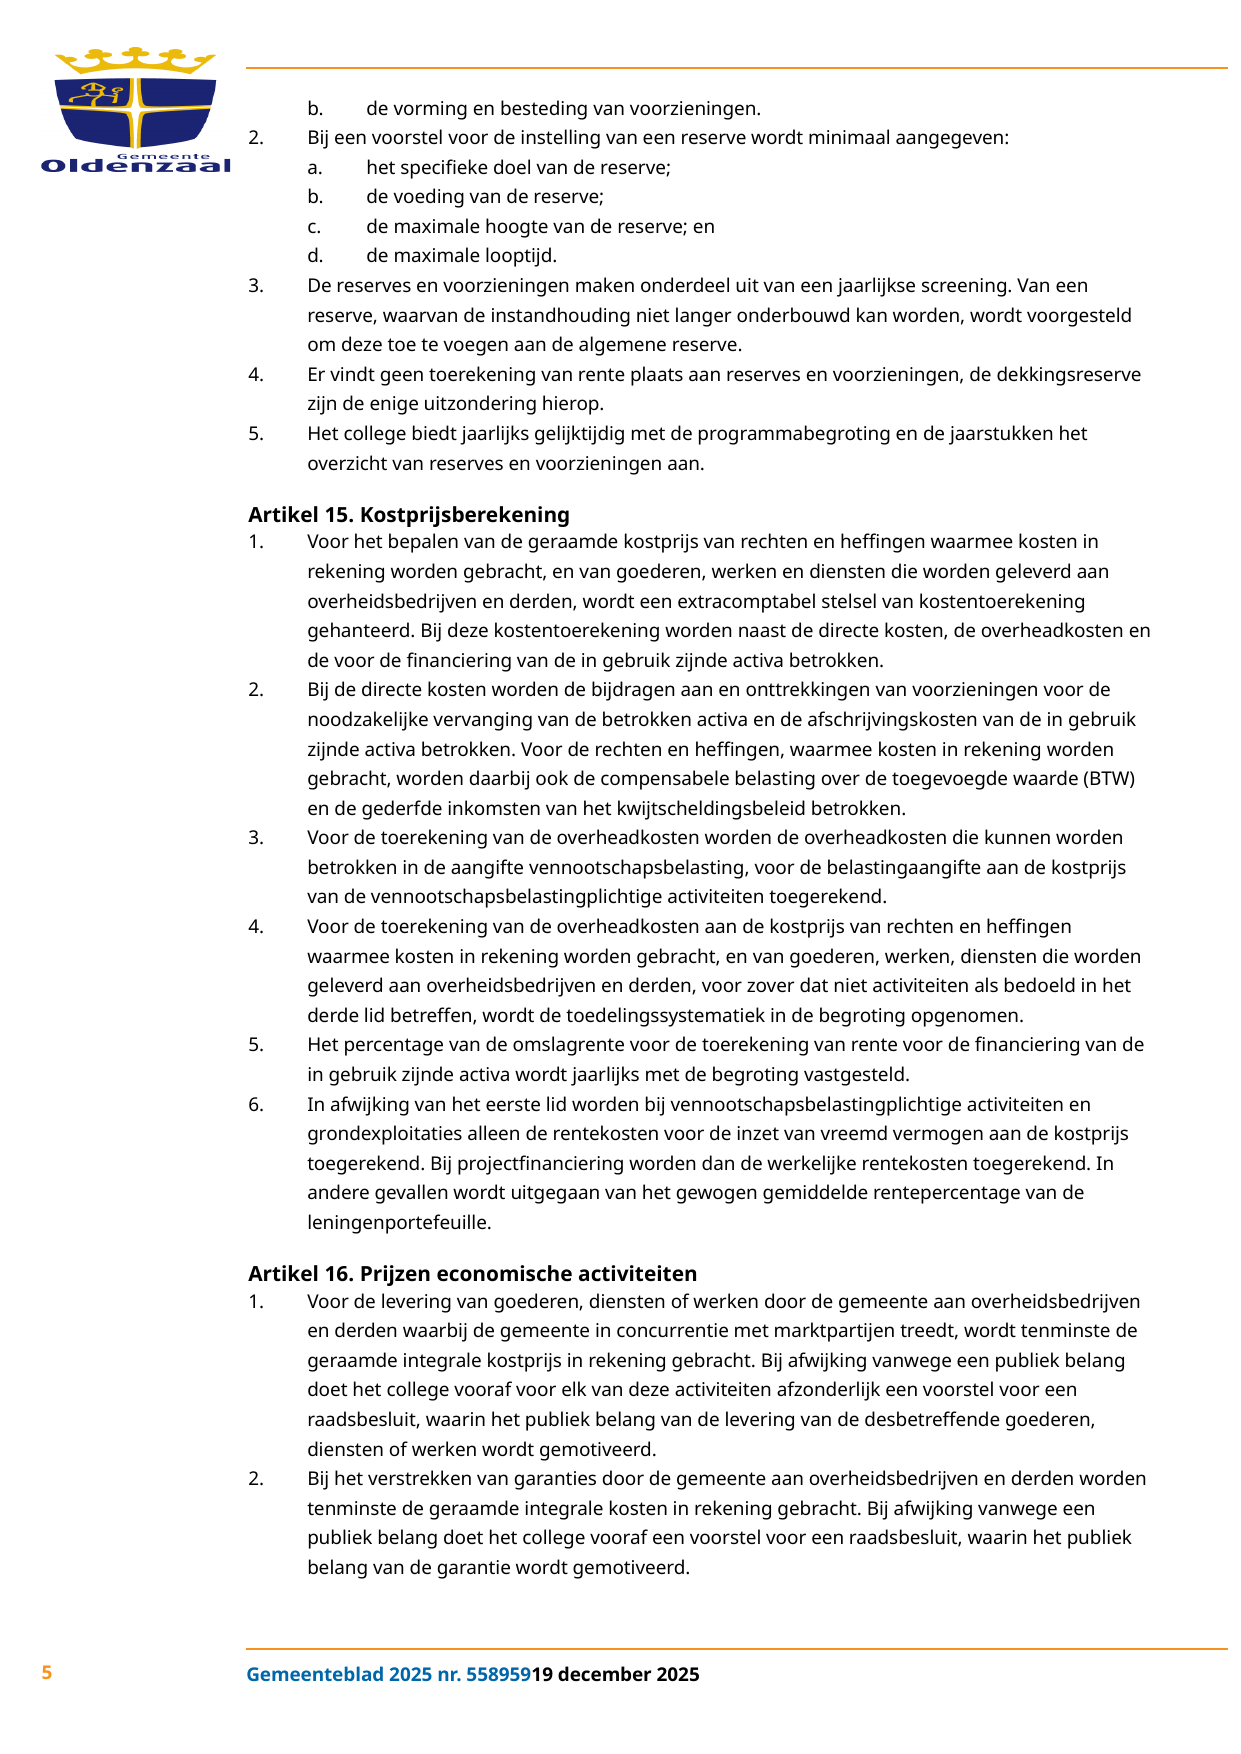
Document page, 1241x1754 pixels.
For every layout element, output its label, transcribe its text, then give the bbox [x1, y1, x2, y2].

list de maximale looptijd. [307, 243, 1152, 268]
list de voeding van de reserve; [307, 183, 1152, 209]
text Artikel 15. Kostprijsberekening [248, 500, 1152, 529]
text Artikel 16. Prijzen economische activiteiten [248, 1259, 1152, 1288]
list Voor het bepalen van de geraamde kostprijs van rechten en heffingen waarmee kosten in rekening worden gebracht, en van goederen, werken en diensten die worden geleverd aan overheidsbedrijven en derden, wordt een extracomptabel stelsel van kostentoerekening gehanteerd. Bij deze kostentoerekening worden naast de directe kosten, de overheadkosten en de voor de financiering van de in gebruik zijnde activa betrokken. [248, 529, 1152, 673]
list Bij het verstrekken van garanties door de gemeente aan overheidsbedrijven en derden worden tenminste de geraamde integrale kosten in rekening gebracht. Bij afwijking vanwege een publiek belang doet het college vooraf een voorstel voor een raadsbesluit, waarin het publiek belang van de garantie wordt gemotiveerd. [248, 1465, 1152, 1580]
list het specifieke doel van de reserve; [307, 154, 1152, 180]
list De reserves en voorzieningen maken onderdeel uit van een jaarlijkse screening. Van een reserve, waarvan de instandhouding niet langer onderbouwd kan worden, wordt voorgesteld om deze toe te voegen aan de algemene reserve. [248, 272, 1152, 357]
list Het percentage van de omslagrente voor de toerekening van rente voor de financiering van de in gebruik zijnde activa wordt jaarlijks met de begroting vastgesteld. [248, 1032, 1152, 1087]
list Voor de toerekening van de overheadkosten aan de kostprijs van rechten en heffingen waarmee kosten in rekening worden gebracht, en van goederen, werken, diensten die worden geleverd aan overheidsbedrijven en derden, voor zover dat niet activiteiten als bedoeld in het derde lid betreffen, wordt de toedelingssystematiek in de begroting opgenomen. [248, 913, 1152, 1028]
picture [41, 47, 231, 172]
list de maximale hoogte van de reserve; en [307, 213, 1152, 239]
list In afwijking van het eerste lid worden bij vennootschapsbelastingplichtige activiteiten en grondexploitaties alleen de rentekosten voor de inzet van vreemd vermogen aan de kostprijs toegerekend. Bij projectfinanciering worden dan de werkelijke rentekosten toegerekend. In andere gevallen wordt uitgegaan van het gewogen gemiddelde rentepercentage van de leningenportefeuille. [248, 1091, 1152, 1235]
list Voor de toerekening van de overheadkosten worden de overheadkosten die kunnen worden betrokken in de aangifte vennootschapsbelasting, voor de belastingaangifte aan de kostprijs van de vennootschapsbelastingplichtige activiteiten toegerekend. [248, 824, 1152, 909]
list Er vindt geen toerekening van rente plaats aan reserves en voorzieningen, de dekkingsreserve zijn de enige uitzondering hierop. [248, 361, 1152, 416]
list Voor de levering van goederen, diensten of werken door de gemeente aan overheidsbedrijven en derden waarbij de gemeente in concurrentie met marktpartijen treedt, wordt tenminste de geraamde integrale kostprijs in rekening gebracht. Bij afwijking vanwege een publiek belang doet het college vooraf voor elk van deze activiteiten afzonderlijk een voorstel voor een raadsbesluit, waarin het publiek belang van de levering van de desbetreffende goederen, diensten of werken wordt gemotiveerd. [248, 1288, 1152, 1462]
list Bij een voorstel voor de instelling van een reserve wordt minimaal aangegeven: [248, 124, 1152, 150]
list Het college biedt jaarlijks gelijktijdig met de programmabegroting en de jaarstukken het overzicht van reserves en voorzieningen aan. [248, 420, 1152, 476]
list de vorming en besteding van voorzieningen. [307, 95, 1152, 121]
list Bij de directe kosten worden de bijdragen aan en onttrekkingen van voorzieningen voor de noodzakelijke vervanging van de betrokken activa en de afschrijvingskosten van de in gebruik zijnde activa betrokken. Voor de rechten en heffingen, waarmee kosten in rekening worden gebracht, worden daarbij ook de compensabele belasting over de toegevoegde waarde (BTW) en de gederfde inkomsten van het kwijtscheldingsbeleid betrokken. [248, 677, 1152, 821]
